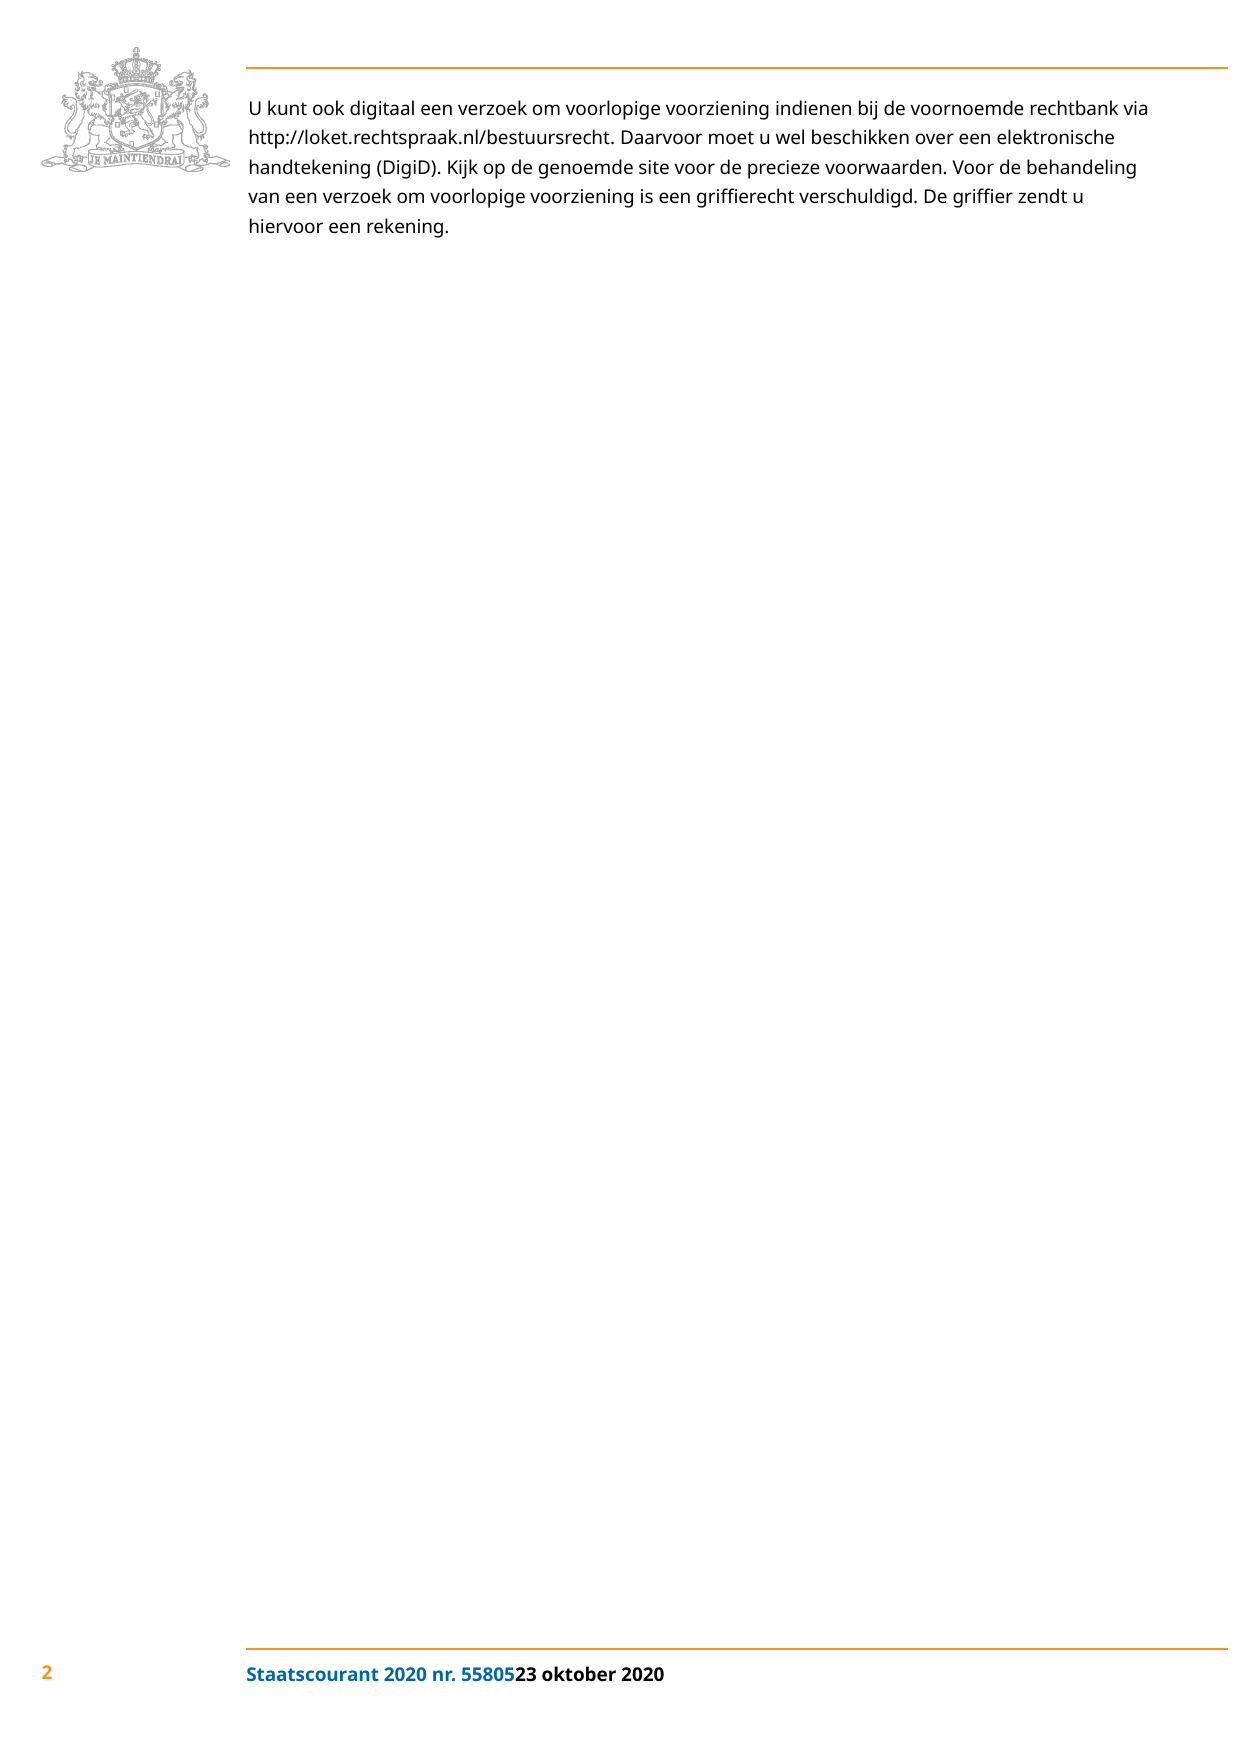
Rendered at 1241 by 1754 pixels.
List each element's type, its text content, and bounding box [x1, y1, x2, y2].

text U kunt ook digitaal een verzoek om voorlopige voorziening indienen bij de voornoemde rechtbank via http://loket.rechtspraak.nl/bestuursrecht. Daarvoor moet u wel beschikken over een elektronische handtekening (DigiD). Kijk op de genoemde site voor de precieze voorwaarden. Voor de behandeling van een verzoek om voorlopige voorziening is een griffierecht verschuldigd. De griffier zendt u hiervoor een rekening. [248, 95, 1152, 239]
picture [41, 47, 231, 172]
